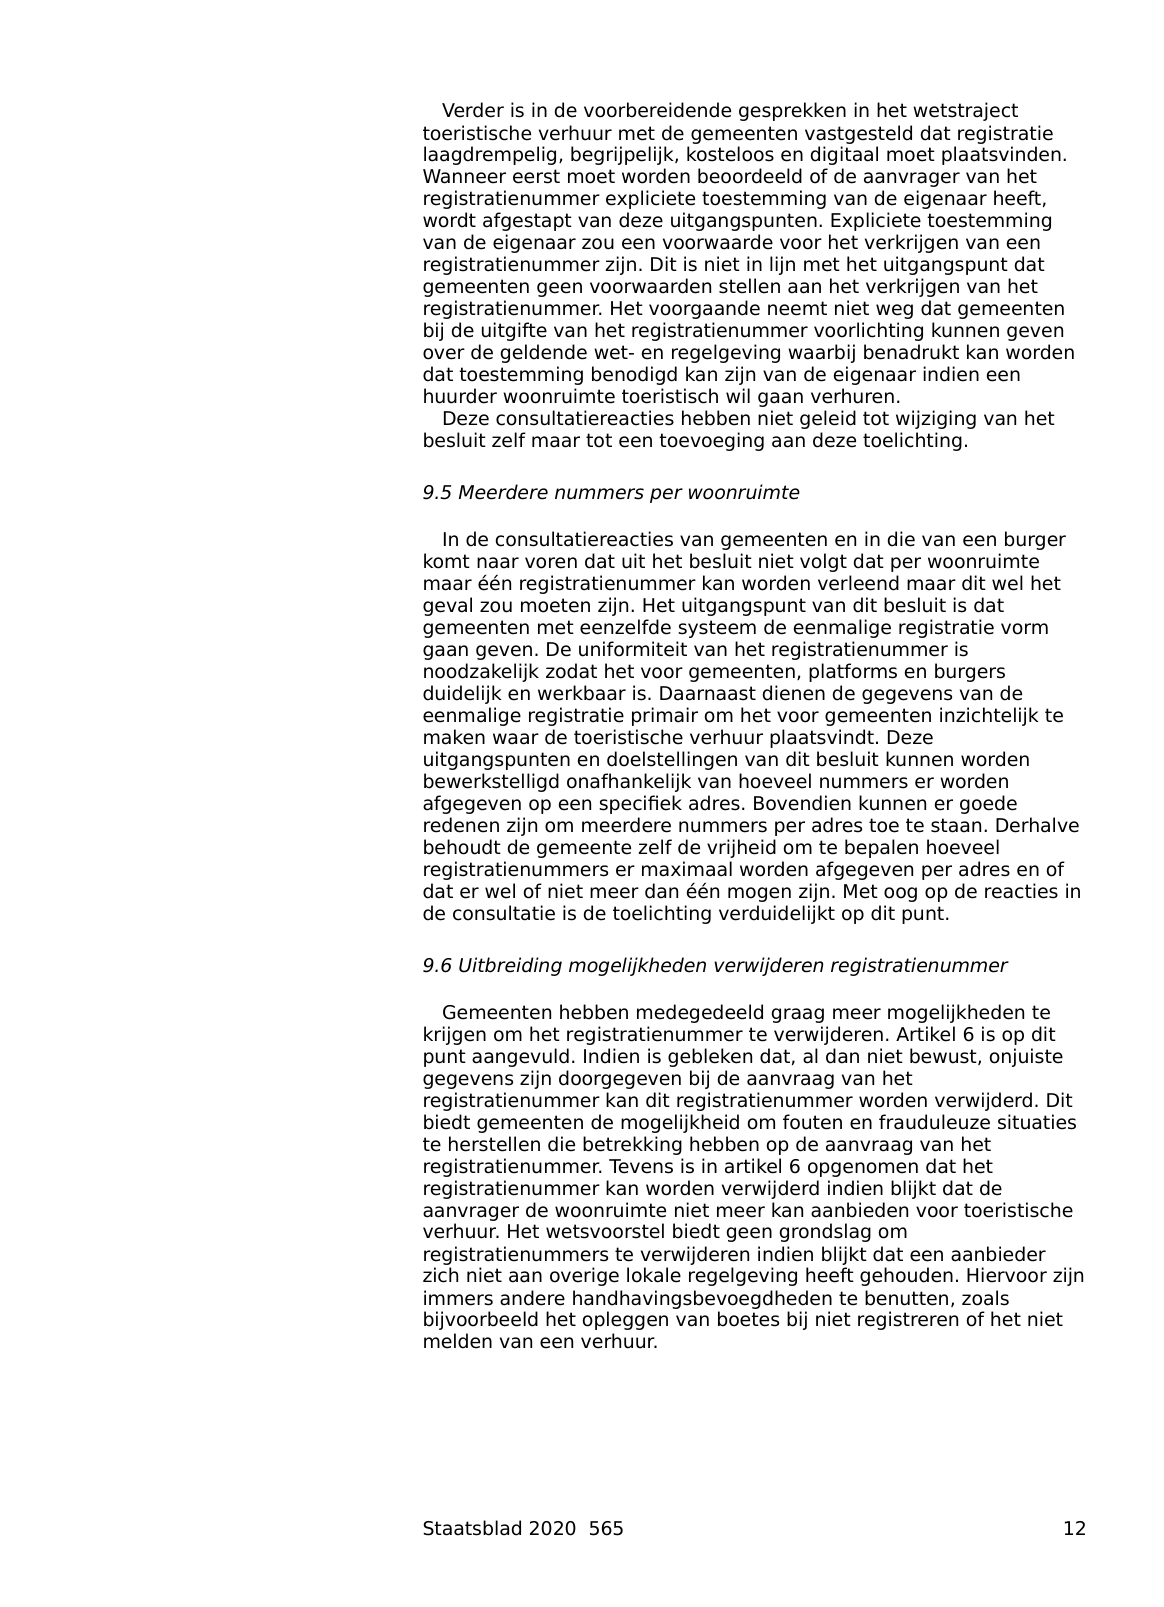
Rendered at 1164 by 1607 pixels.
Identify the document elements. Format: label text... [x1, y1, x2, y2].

subtitle 9.5 Meerdere nummers per woonruimte [422, 482, 1087, 504]
text Gemeenten hebben medegedeeld graag meer mogelijkheden te krijgen om het registratienummer te verwijderen. Artikel 6 is op dit punt aangevuld. Indien is gebleken dat, al dan niet bewust, onjuiste gegevens zijn doorgegeven bij de aanvraag van het registratienummer kan dit registratienummer worden verwijderd. Dit biedt gemeenten de mogelijkheid om fouten en frauduleuze situaties te herstellen die betrekking hebben op de aanvraag van het registratienummer. Tevens is in artikel 6 opgenomen dat het registratienummer kan worden verwijderd indien blijkt dat de aanvrager de woonruimte niet meer kan aanbieden voor toeristische verhuur. Het wetsvoorstel biedt geen grondslag om registratienummers te verwijderen indien blijkt dat een aanbieder zich niet aan overige lokale regelgeving heeft gehouden. Hiervoor zijn immers andere handhavingsbevoegdheden te benutten, zoals bijvoorbeeld het opleggen van boetes bij niet registreren of het niet melden van een verhuur. [422, 1002, 1087, 1353]
text Verder is in de voorbereidende gesprekken in het wetstraject toeristische verhuur met de gemeenten vastgesteld dat registratie laagdrempelig, begrijpelijk, kosteloos en digitaal moet plaatsvinden. Wanneer eerst moet worden beoordeeld of de aanvrager van het registratienummer expliciete toestemming van de eigenaar heeft, wordt afgestapt van deze uitgangspunten. Expliciete toestemming van de eigenaar zou een voorwaarde voor het verkrijgen van een registratienummer zijn. Dit is niet in lijn met het uitgangspunt dat gemeenten geen voorwaarden stellen aan het verkrijgen van het registratienummer. Het voorgaande neemt niet weg dat gemeenten bij de uitgifte van het registratienummer voorlichting kunnen geven over de geldende wet- en regelgeving waarbij benadrukt kan worden dat toestemming benodigd kan zijn van de eigenaar indien een huurder woonruimte toeristisch wil gaan verhuren. [422, 100, 1087, 408]
text Deze consultatiereacties hebben niet geleid tot wijziging van het besluit zelf maar tot een toevoeging aan deze toelichting. [422, 408, 1087, 452]
text In de consultatiereacties van gemeenten en in die van een burger komt naar voren dat uit het besluit niet volgt dat per woonruimte maar één registratienummer kan worden verleend maar dit wel het geval zou moeten zijn. Het uitgangspunt van dit besluit is dat gemeenten met eenzelfde systeem de eenmalige registratie vorm gaan geven. De uniformiteit van het registratienummer is noodzakelijk zodat het voor gemeenten, platforms en burgers duidelijk en werkbaar is. Daarnaast dienen de gegevens van de eenmalige registratie primair om het voor gemeenten inzichtelijk te maken waar de toeristische verhuur plaatsvindt. Deze uitgangspunten en doelstellingen van dit besluit kunnen worden bewerkstelligd onafhankelijk van hoeveel nummers er worden afgegeven op een specifiek adres. Bovendien kunnen er goede redenen zijn om meerdere nummers per adres toe te staan. Derhalve behoudt de gemeente zelf de vrijheid om te bepalen hoeveel registratienummers er maximaal worden afgegeven per adres en of dat er wel of niet meer dan één mogen zijn. Met oog op de reacties in de consultatie is de toelichting verduidelijkt op dit punt. [422, 529, 1087, 925]
subtitle 9.6 Uitbreiding mogelijkheden verwijderen registratienummer [422, 955, 1087, 977]
